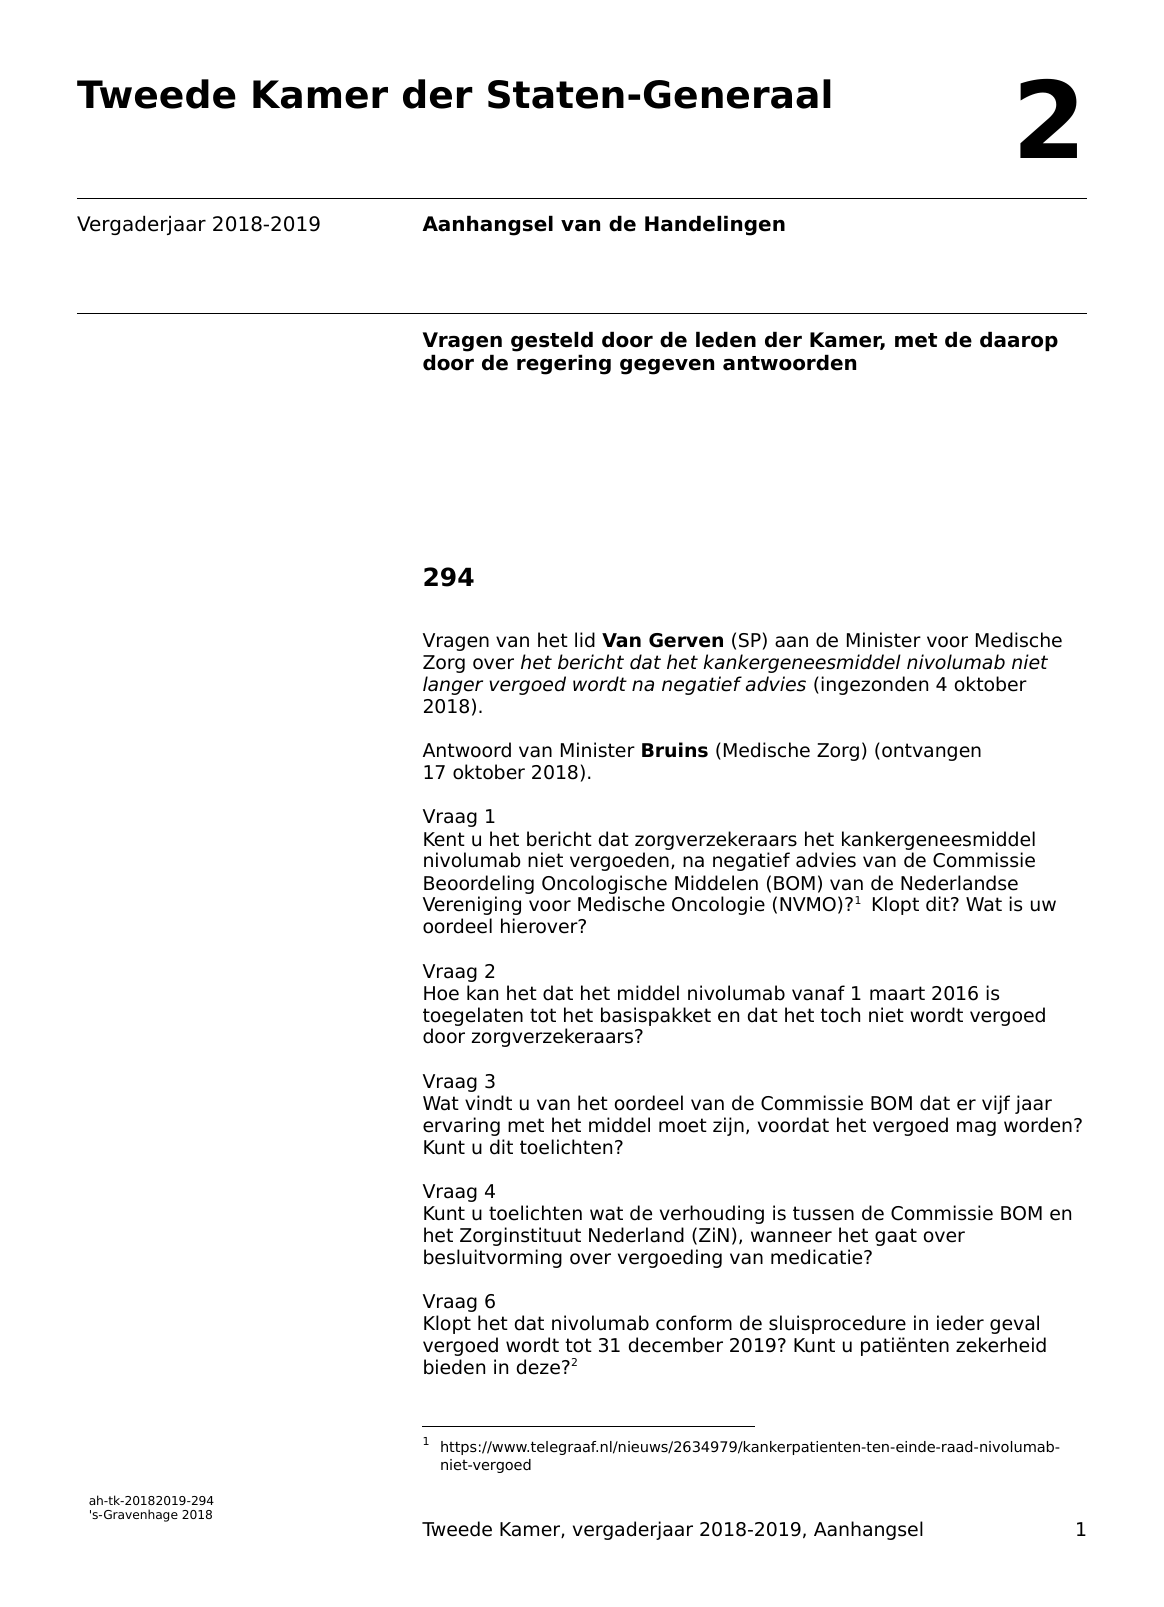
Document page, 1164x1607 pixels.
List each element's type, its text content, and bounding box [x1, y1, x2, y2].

text Kent u het bericht dat zorgverzekeraars het kankergeneesmiddel nivolumab niet vergoeden, na negatief advies van de Commissie Beoordeling Oncologische Middelen (BOM) van de Nederlandse Vereniging voor Medische Oncologie (NVMO)? Klopt dit? Wat is uw oordeel hierover? [422, 828, 1087, 938]
text Vraag 2 [422, 961, 1087, 982]
table_cell [77, 314, 422, 375]
text Vraag 3 [422, 1071, 1087, 1093]
table_cell Aanhangsel van de Handelingen [422, 199, 1087, 313]
text Vraag 4 [422, 1181, 1087, 1203]
text Antwoord van Minister Bruins (Medische Zorg) (ontvangen 17 oktober 2018). [422, 740, 1087, 784]
text 294 [422, 563, 1087, 592]
text Kunt u toelichten wat de verhouding is tussen de Commissie BOM en het Zorginstituut Nederland (ZiN), wanneer het gaat over besluitvorming over vergoeding van medicatie? [422, 1203, 1087, 1269]
text Vraag 1 [422, 806, 1087, 828]
text Wat vindt u van het oordeel van de Commissie BOM dat er vijf jaar ervaring met het middel moet zijn, voordat het vergoed mag worden? Kunt u dit toelichten? [422, 1093, 1087, 1158]
text Hoe kan het dat het middel nivolumab vanaf 1 maart 2016 is toegelaten tot het basispakket en dat het toch niet wordt vergoed door zorgverzekeraars? [422, 982, 1087, 1048]
text https://www.telegraaf.nl/nieuws/2634979/kankerpatienten-ten-einde-raad-nivolumab-niet-vergoed [422, 1435, 1087, 1474]
text Vragen van het lid Van Gerven (SP) aan de Minister voor Medische Zorg over het bericht dat het kankergeneesmiddel nivolumab niet langer vergoed wordt na negatief advies (ingezonden 4 oktober 2018). [422, 630, 1087, 718]
text Klopt het dat nivolumab conform de sluisprocedure in ieder geval vergoed wordt tot 31 december 2019? Kunt u patiënten zekerheid bieden in deze? [422, 1313, 1087, 1379]
text 's-Gravenhage 2018 [88, 1508, 323, 1522]
text ah-tk-20182019-294 [88, 1494, 323, 1508]
table_header Tweede Kamer der Staten-Generaal [77, 59, 886, 198]
table_cell Vergaderjaar 2018-2019 [77, 199, 422, 313]
table_header 2 [886, 59, 1087, 198]
text Vraag 6 [422, 1291, 1087, 1313]
table_cell Vragen gesteld door de leden der Kamer, met de daarop door de regering gegeven antwoorden [422, 314, 1087, 375]
